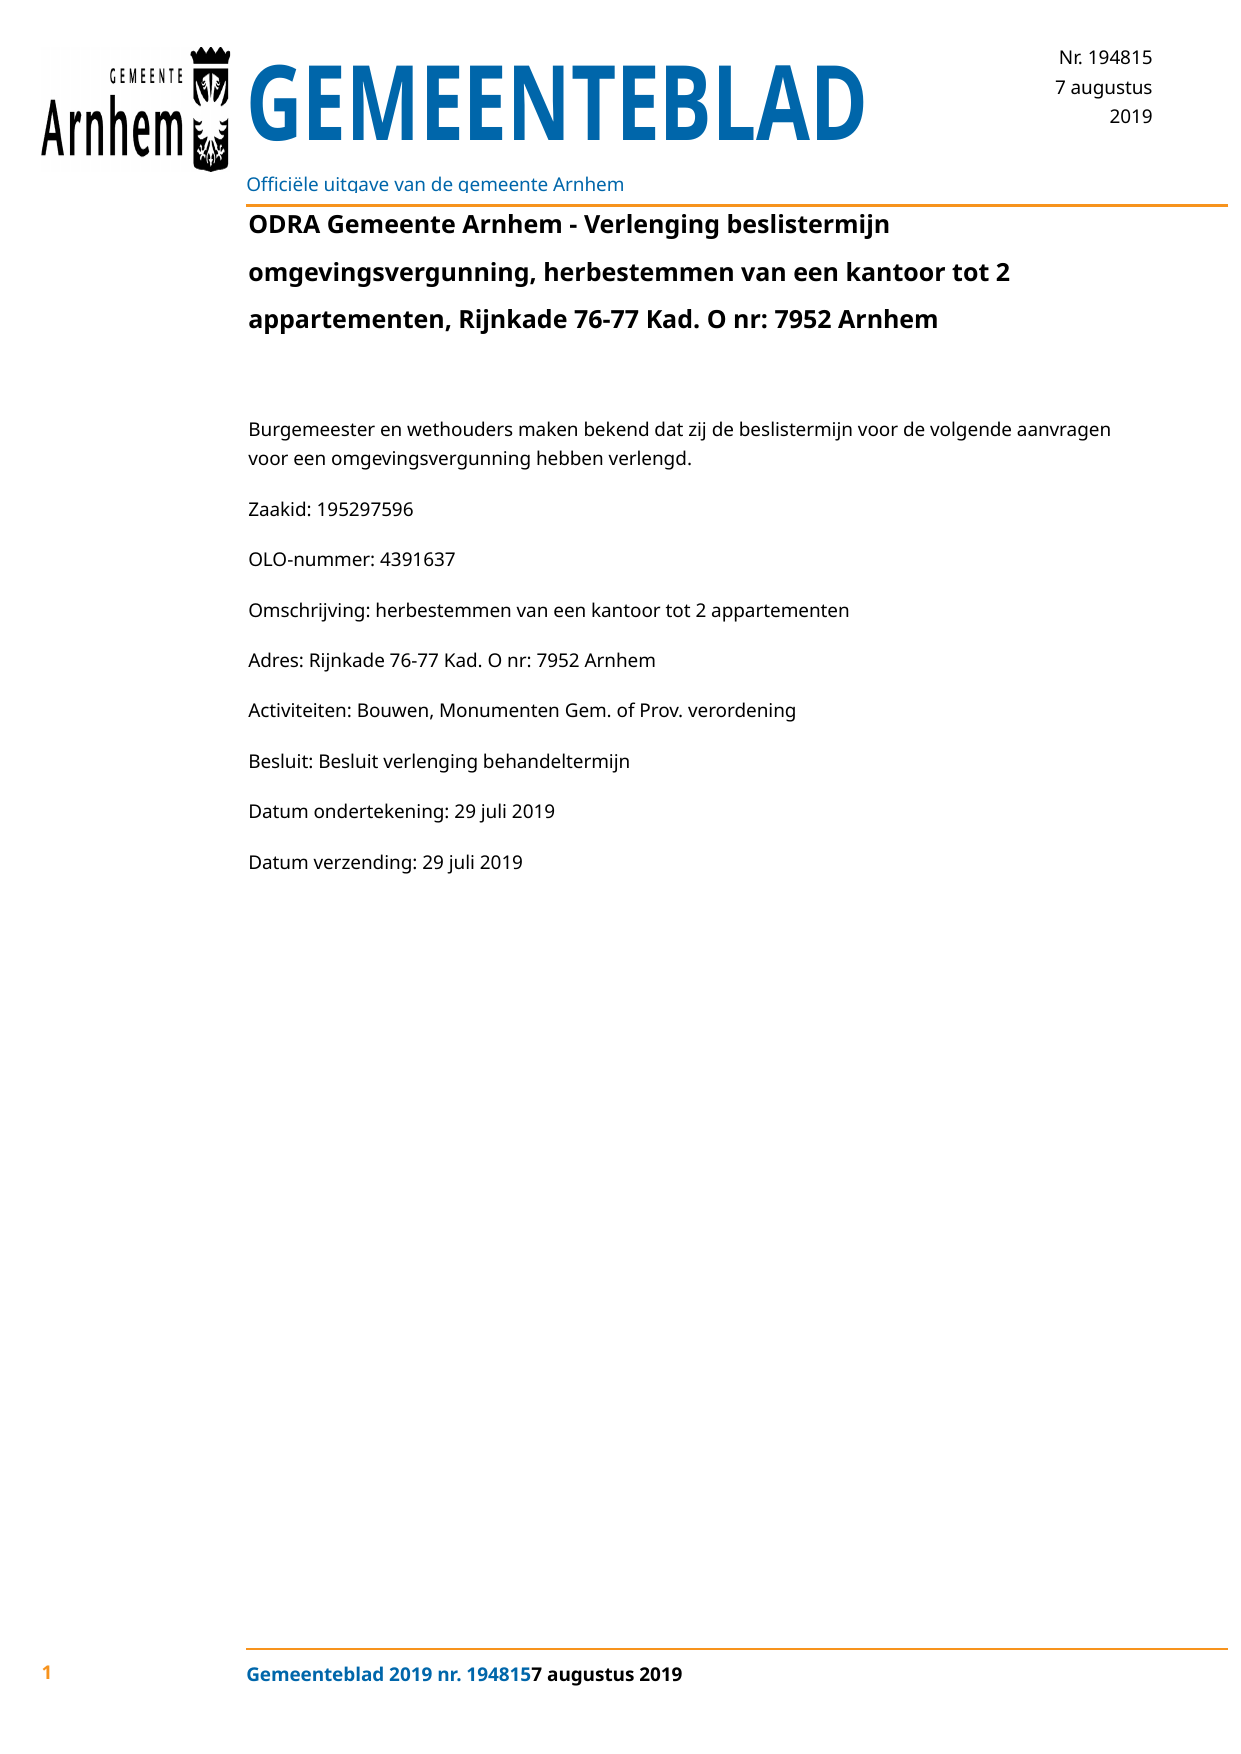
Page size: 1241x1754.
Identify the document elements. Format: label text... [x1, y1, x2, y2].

text Burgemeester en wethouders maken bekend dat zij de beslistermijn voor de volgende aanvragen voor een omgevingsvergunning hebben verlengd. [248, 416, 1152, 471]
text OLO-nummer: 4391637 [248, 546, 1152, 572]
text Zaakid: 195297596 [248, 496, 1152, 522]
text Datum verzending: 29 juli 2019 [248, 849, 1152, 874]
text ODRA Gemeente Arnhem - Verlenging beslistermijn omgevingsvergunning, herbestemmen van een kantoor tot 2 appartementen, Rijnkade 76-77 Kad. O nr: 7952 Arnhem [248, 207, 1152, 336]
text Activiteiten: Bouwen, Monumenten Gem. of Prov. verordening [248, 698, 1152, 723]
text Adres: Rijnkade 76-77 Kad. O nr: 7952 Arnhem [248, 647, 1152, 673]
text Datum ondertekening: 29 juli 2019 [248, 798, 1152, 824]
text Besluit: Besluit verlenging behandeltermijn [248, 748, 1152, 774]
picture [41, 47, 231, 172]
text Omschrijving: herbestemmen van een kantoor tot 2 appartementen [248, 597, 1152, 622]
